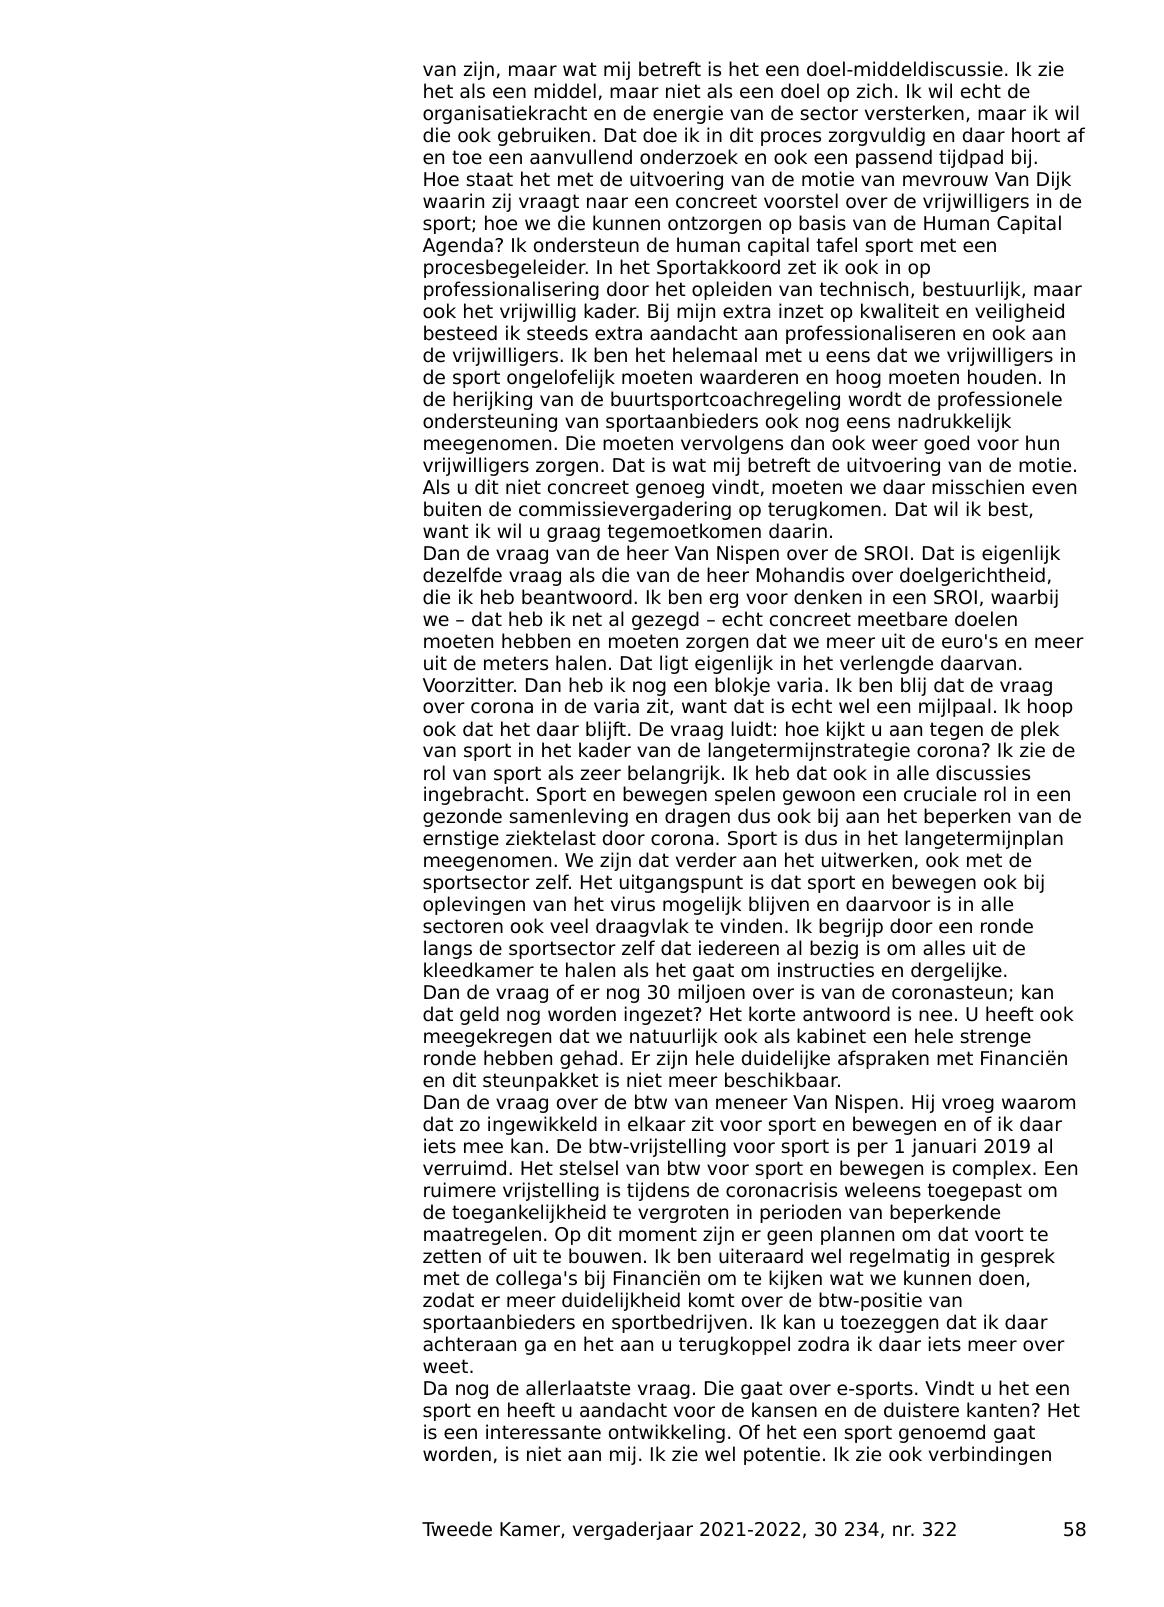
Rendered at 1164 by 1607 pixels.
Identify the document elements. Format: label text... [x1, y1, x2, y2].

text Hoe staat het met de uitvoering van de motie van mevrouw Van Dijk waarin zij vraagt naar een concreet voorstel over de vrijwilligers in de sport; hoe we die kunnen ontzorgen op basis van de Human Capital Agenda? Ik ondersteun de human capital tafel sport met een procesbegeleider. In het Sportakkoord zet ik ook in op professionalisering door het opleiden van technisch, bestuurlijk, maar ook het vrijwillig kader. Bij mijn extra inzet op kwaliteit en veiligheid besteed ik steeds extra aandacht aan professionaliseren en ook aan de vrijwilligers. Ik ben het helemaal met u eens dat we vrijwilligers in de sport ongelofelijk moeten waarderen en hoog moeten houden. In de herijking van de buurtsportcoachregeling wordt de professionele ondersteuning van sportaanbieders ook nog eens nadrukkelijk meegenomen. Die moeten vervolgens dan ook weer goed voor hun vrijwilligers zorgen. Dat is wat mij betreft de uitvoering van de motie. Als u dit niet concreet genoeg vindt, moeten we daar misschien even buiten de commissievergadering op terugkomen. Dat wil ik best, want ik wil u graag tegemoetkomen daarin. [422, 169, 1087, 543]
text Dan de vraag of er nog 30 miljoen over is van de coronasteun; kan dat geld nog worden ingezet? Het korte antwoord is nee. U heeft ook meegekregen dat we natuurlijk ook als kabinet een hele strenge ronde hebben gehad. Er zijn hele duidelijke afspraken met Financiën en dit steunpakket is niet meer beschikbaar. [422, 982, 1087, 1092]
text Dan de vraag over de btw van meneer Van Nispen. Hij vroeg waarom dat zo ingewikkeld in elkaar zit voor sport en bewegen en of ik daar iets mee kan. De btw-vrijstelling voor sport is per 1 januari 2019 al verruimd. Het stelsel van btw voor sport en bewegen is complex. Een ruimere vrijstelling is tijdens de coronacrisis weleens toegepast om de toegankelijkheid te vergroten in perioden van beperkende maatregelen. Op dit moment zijn er geen plannen om dat voort te zetten of uit te bouwen. Ik ben uiteraard wel regelmatig in gesprek met de collega's bij Financiën om te kijken wat we kunnen doen, zodat er meer duidelijkheid komt over de btw-positie van sportaanbieders en sportbedrijven. Ik kan u toezeggen dat ik daar achteraan ga en het aan u terugkoppel zodra ik daar iets meer over weet. [422, 1092, 1087, 1378]
text van zijn, maar wat mij betreft is het een doel-middeldiscussie. Ik zie het als een middel, maar niet als een doel op zich. Ik wil echt de organisatiekracht en de energie van de sector versterken, maar ik wil die ook gebruiken. Dat doe ik in dit proces zorgvuldig en daar hoort af en toe een aanvullend onderzoek en ook een passend tijdpad bij. [422, 59, 1087, 169]
text Voorzitter. Dan heb ik nog een blokje varia. Ik ben blij dat de vraag over corona in de varia zit, want dat is echt wel een mijlpaal. Ik hoop ook dat het daar blijft. De vraag luidt: hoe kijkt u aan tegen de plek van sport in het kader van de langetermijnstrategie corona? Ik zie de rol van sport als zeer belangrijk. Ik heb dat ook in alle discussies ingebracht. Sport en bewegen spelen gewoon een cruciale rol in een gezonde samenleving en dragen dus ook bij aan het beperken van de ernstige ziektelast door corona. Sport is dus in het langetermijnplan meegenomen. We zijn dat verder aan het uitwerken, ook met de sportsector zelf. Het uitgangspunt is dat sport en bewegen ook bij oplevingen van het virus mogelijk blijven en daarvoor is in alle sectoren ook veel draagvlak te vinden. Ik begrijp door een ronde langs de sportsector zelf dat iedereen al bezig is om alles uit de kleedkamer te halen als het gaat om instructies en dergelijke. [422, 674, 1087, 982]
text Dan de vraag van de heer Van Nispen over de SROI. Dat is eigenlijk dezelfde vraag als die van de heer Mohandis over doelgerichtheid, die ik heb beantwoord. Ik ben erg voor denken in een SROI, waarbij we – dat heb ik net al gezegd – echt concreet meetbare doelen moeten hebben en moeten zorgen dat we meer uit de euro's en meer uit de meters halen. Dat ligt eigenlijk in het verlengde daarvan. [422, 543, 1087, 674]
text Da nog de allerlaatste vraag. Die gaat over e-sports. Vindt u het een sport en heeft u aandacht voor de kansen en de duistere kanten? Het is een interessante ontwikkeling. Of het een sport genoemd gaat worden, is niet aan mij. Ik zie wel potentie. Ik zie ook verbindingen [422, 1378, 1087, 1466]
